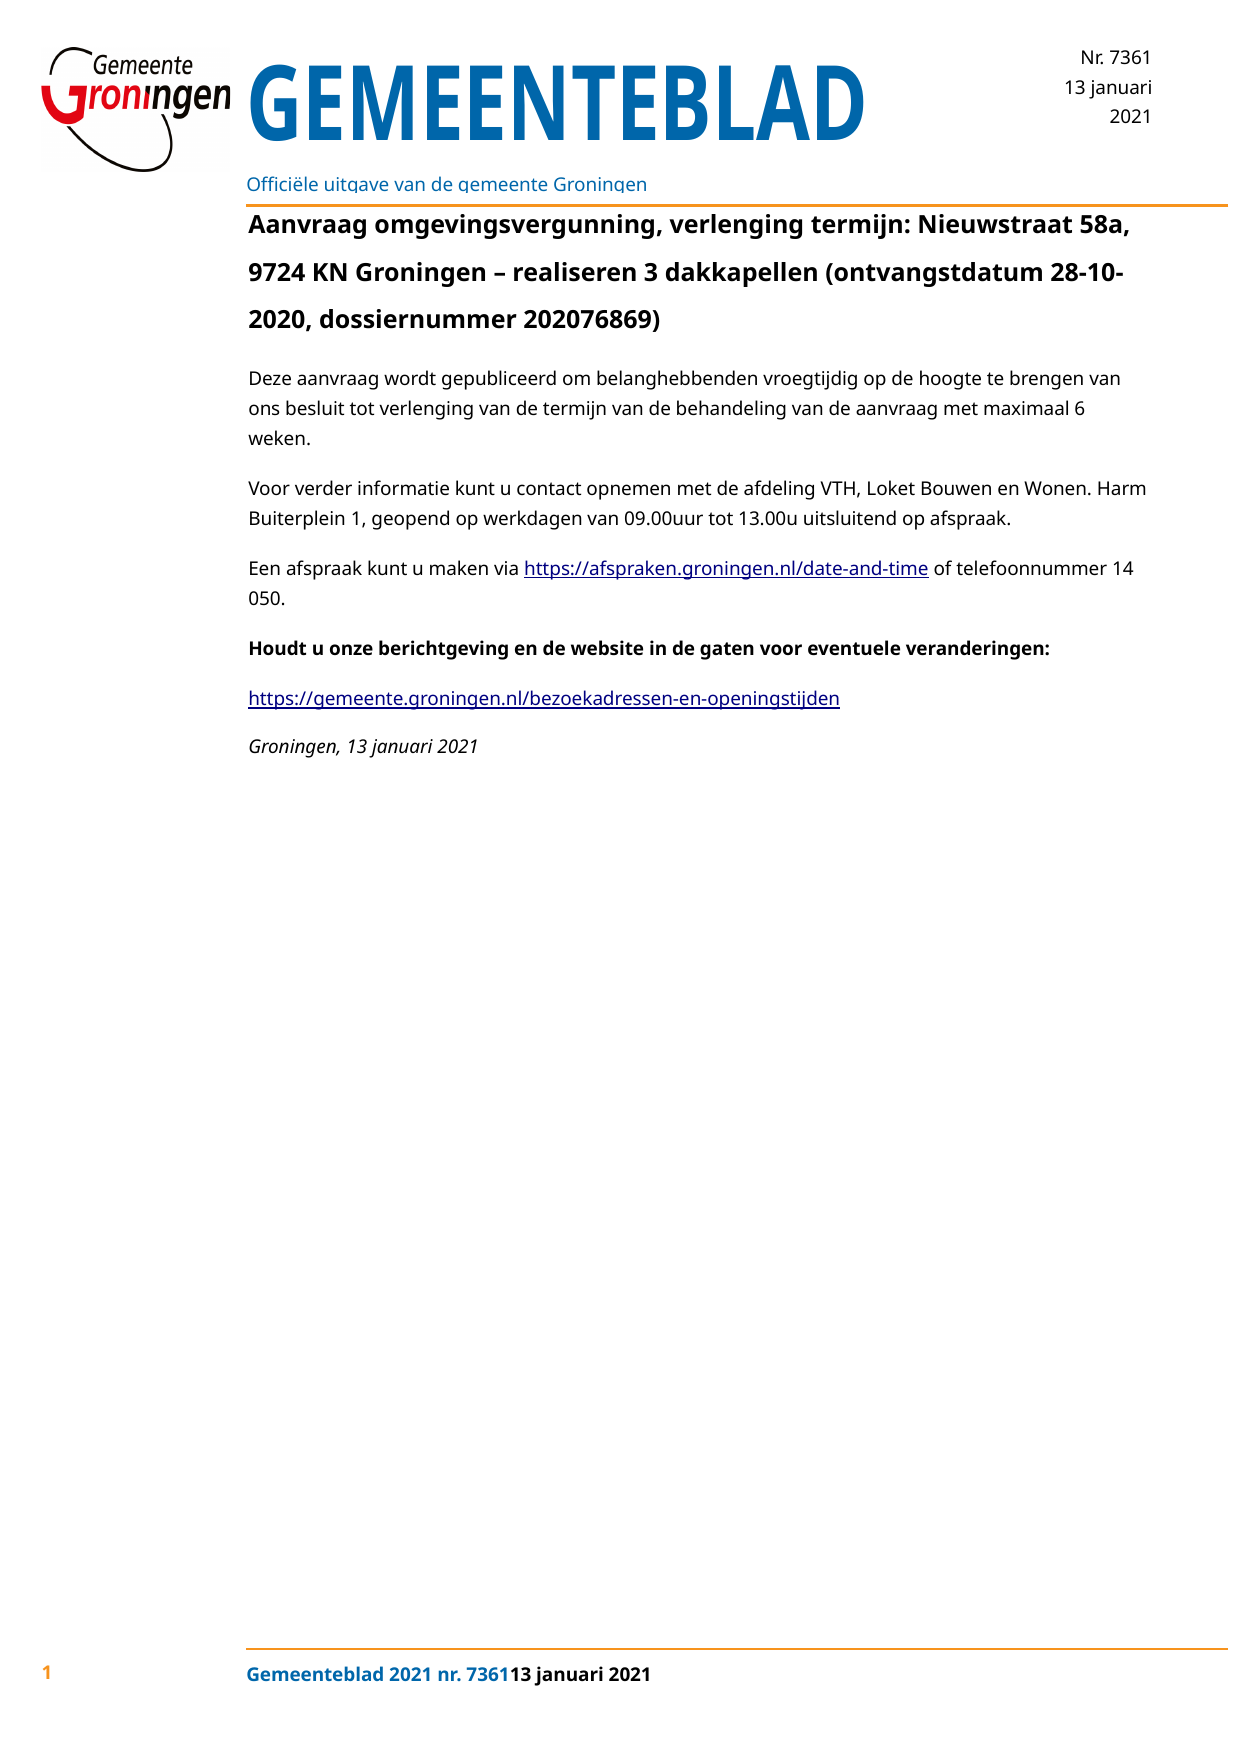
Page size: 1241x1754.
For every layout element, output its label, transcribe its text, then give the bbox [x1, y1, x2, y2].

text Groningen, 13 januari 2021 [248, 733, 1152, 759]
text Deze aanvraag wordt gepubliceerd om belanghebbenden vroegtijdig op de hoogte te brengen van ons besluit tot verlenging van de termijn van de behandeling van de aanvraag met maximaal 6 weken. [248, 366, 1152, 450]
picture [41, 47, 231, 172]
text https://gemeente.groningen.nl/bezoekadressen-en-openingstijden [248, 686, 1152, 711]
text Aanvraag omgevingsvergunning, verlenging termijn: Nieuwstraat 58a, 9724 KN Groningen – realiseren 3 dakkapellen (ontvangstdatum 28-10-2020, dossiernummer 202076869) [248, 207, 1152, 336]
text Voor verder informatie kunt u contact opnemen met de afdeling VTH, Loket Bouwen en Wonen. Harm Buiterplein 1, geopend op werkdagen van 09.00uur tot 13.00u uitsluitend op afspraak. [248, 475, 1152, 530]
text Houdt u onze berichtgeving en de website in de gaten voor eventuele veranderingen: [248, 635, 1152, 661]
text Een afspraak kunt u maken via https://afspraken.groningen.nl/date-and-time of telefoonnummer 14 050. [248, 555, 1152, 610]
